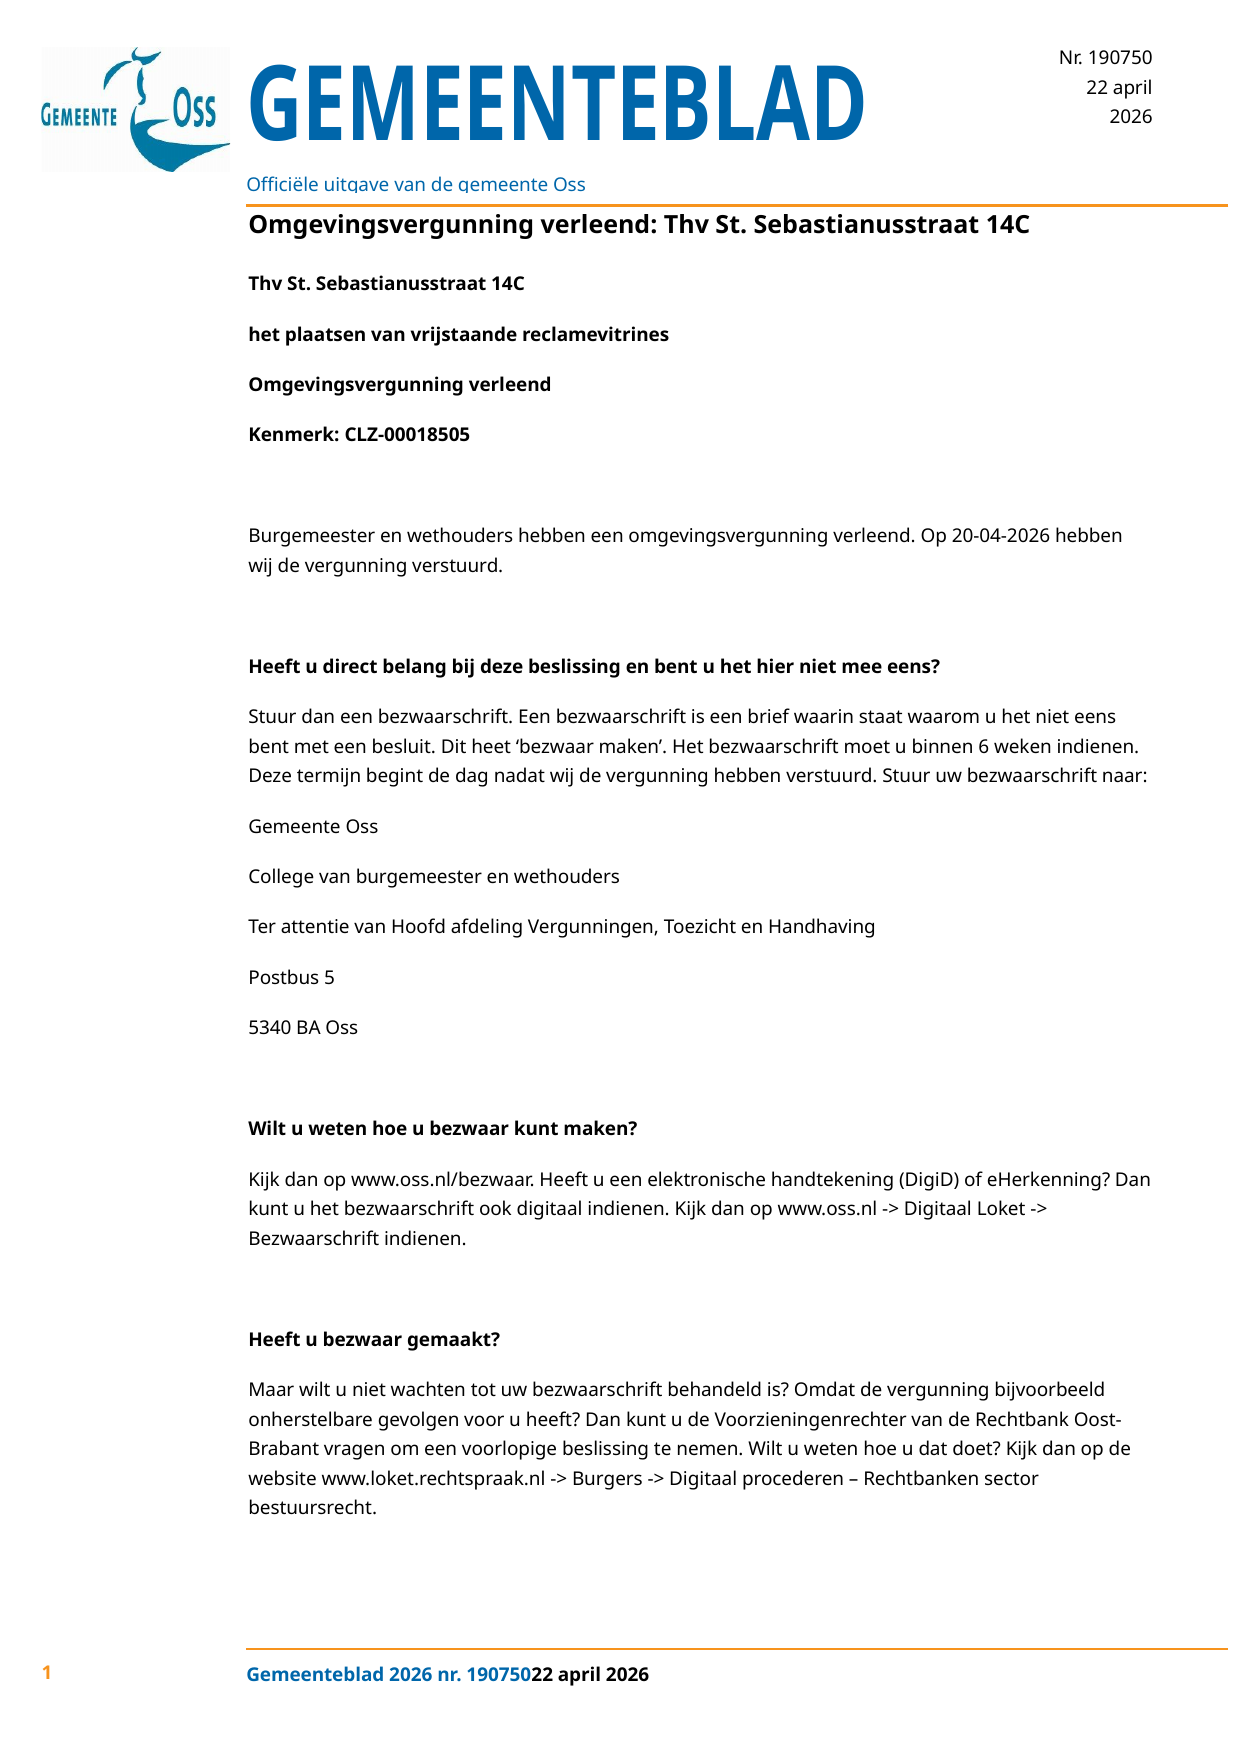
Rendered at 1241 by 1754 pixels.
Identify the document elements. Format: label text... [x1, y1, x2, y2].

text Omgevingsvergunning verleend [248, 371, 1152, 397]
text 5340 BA Oss [248, 1014, 1152, 1040]
text Maar wilt u niet wachten tot uw bezwaarschrift behandeld is? Omdat de vergunning bijvoorbeeld onherstelbare gevolgen voor u heeft? Dan kunt u de Voorzieningenrechter van de Rechtbank Oost-Brabant vragen om een voorlopige beslissing te nemen. Wilt u weten hoe u dat doet? Kijk dan op de website www.loket.rechtspraak.nl -> Burgers -> Digitaal procederen – Rechtbanken sector bestuursrecht. [248, 1376, 1152, 1520]
text Wilt u weten hoe u bezwaar kunt maken? [248, 1115, 1152, 1141]
picture [41, 47, 231, 172]
text het plaatsen van vrijstaande reclamevitrines [248, 321, 1152, 346]
text Heeft u direct belang bij deze beslissing en bent u het hier niet mee eens? [248, 653, 1152, 678]
text Kijk dan op www.oss.nl/bezwaar. Heeft u een elektronische handtekening (DigiD) of eHerkenning? Dan kunt u het bezwaarschrift ook digitaal indienen. Kijk dan op www.oss.nl -> Digitaal Loket -> Bezwaarschrift indienen. [248, 1166, 1152, 1251]
text College van burgemeester en wethouders [248, 863, 1152, 889]
text Omgevingsvergunning verleend: Thv St. Sebastianusstraat 14C [248, 207, 1152, 241]
text Burgemeester en wethouders hebben een omgevingsvergunning verleend. Op 20-04-2026 hebben wij de vergunning verstuurd. [248, 522, 1152, 578]
text Ter attentie van Hoofd afdeling Vergunningen, Toezicht en Handhaving [248, 914, 1152, 939]
text Heeft u bezwaar gemaakt? [248, 1326, 1152, 1351]
text Postbus 5 [248, 964, 1152, 990]
text Kenmerk: CLZ-00018505 [248, 422, 1152, 447]
text Stuur dan een bezwaarschrift. Een bezwaarschrift is een brief waarin staat waarom u het niet eens bent met een besluit. Dit heet ‘bezwaar maken’. Het bezwaarschrift moet u binnen 6 weken indienen. Deze termijn begint de dag nadat wij de vergunning hebben verstuurd. Stuur uw bezwaarschrift naar: [248, 703, 1152, 788]
text Thv St. Sebastianusstraat 14C [248, 270, 1152, 296]
text Gemeente Oss [248, 813, 1152, 838]
